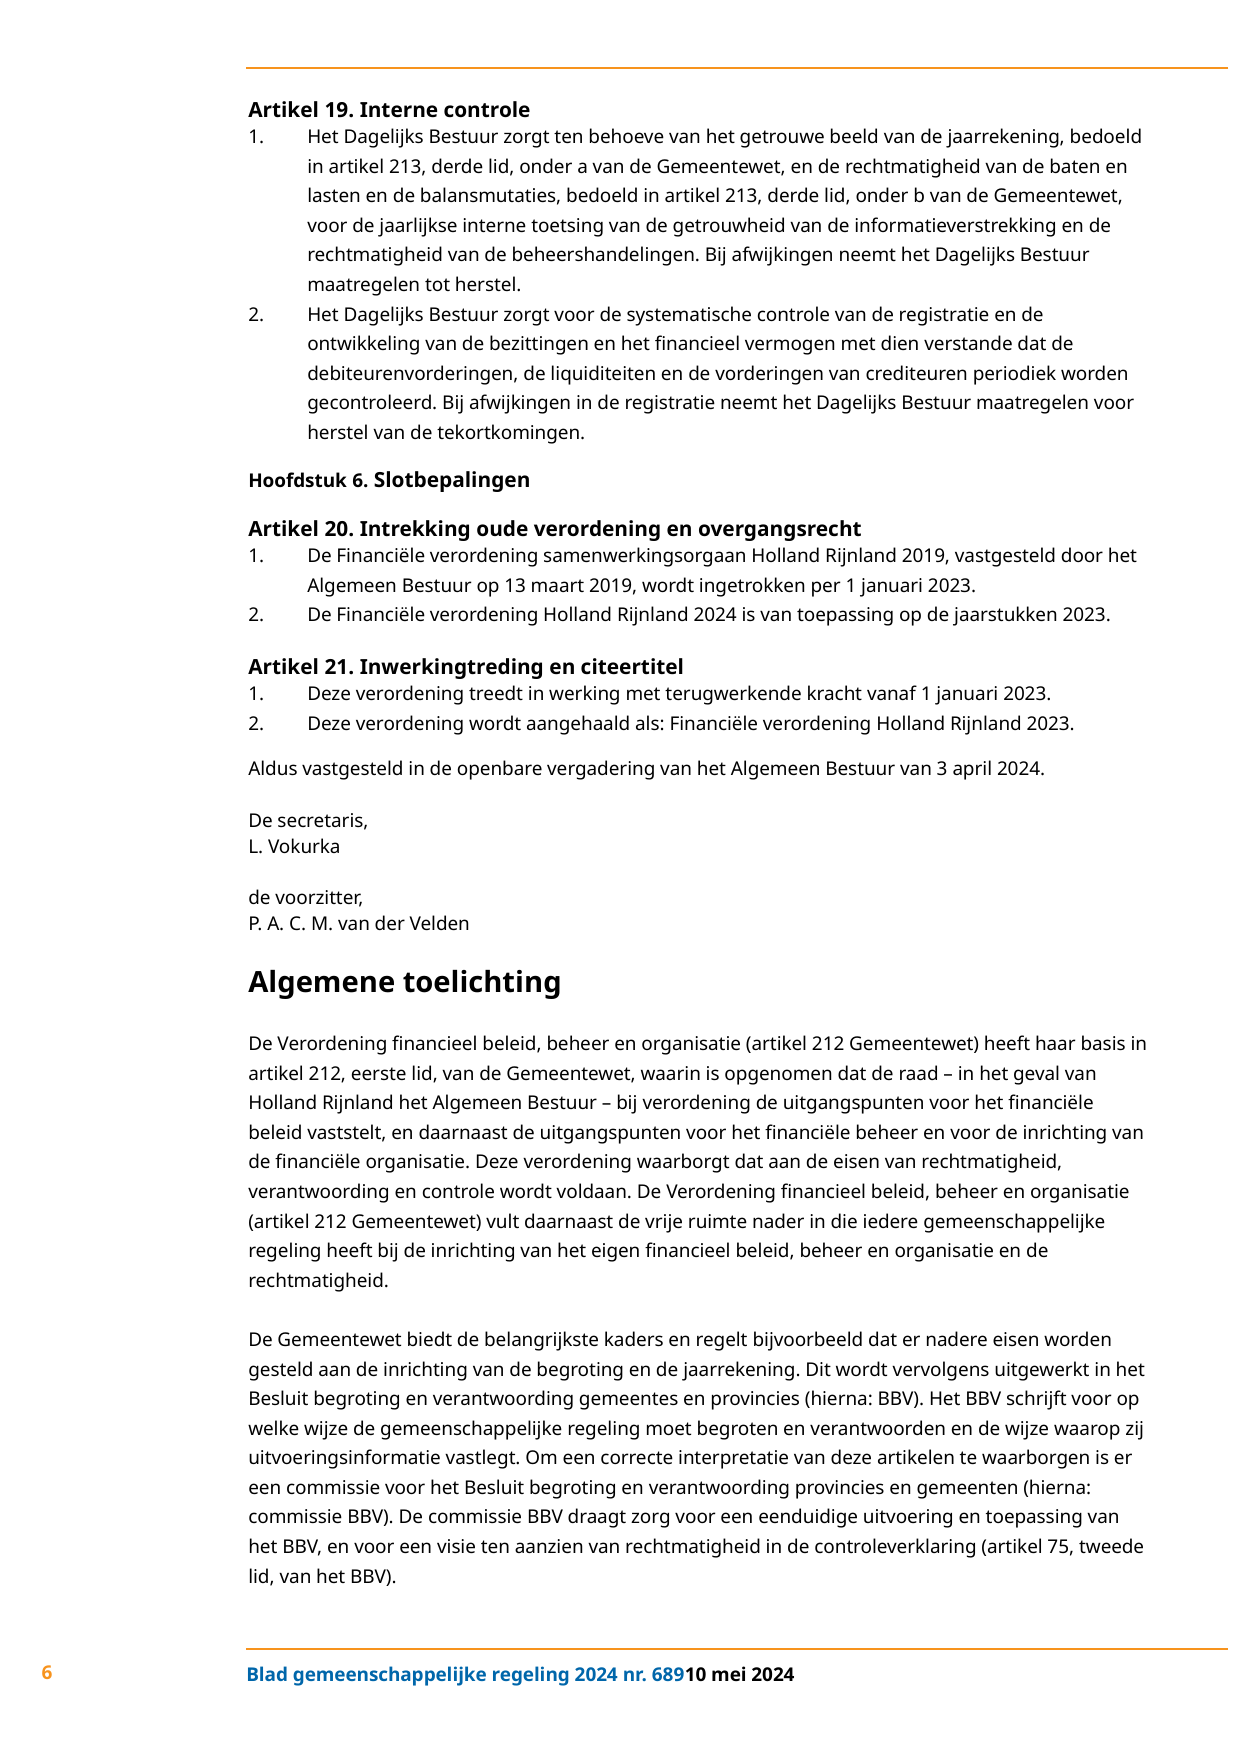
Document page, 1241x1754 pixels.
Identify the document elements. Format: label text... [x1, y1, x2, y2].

picture [41, 47, 231, 172]
text P. A. C. M. van der Velden [248, 910, 1152, 936]
text Hoofdstuk 6. Slotbepalingen [248, 465, 1152, 493]
text Algemene toelichting [248, 961, 1152, 1001]
text Artikel 20. Intrekking oude verordening en overgangsrecht [248, 514, 1152, 542]
list Deze verordening wordt aangehaald als: Financiële verordening Holland Rijnland 2023. [248, 710, 1152, 736]
text De Gemeentewet biedt de belangrijkste kaders en regelt bijvoorbeeld dat er nadere eisen worden gesteld aan de inrichting van de begroting en de jaarrekening. Dit wordt vervolgens uitgewerkt in het Besluit begroting en verantwoording gemeentes en provincies (hierna: BBV). Het BBV schrijft voor op welke wijze de gemeenschappelijke regeling moet begroten en verantwoorden en de wijze waarop zij uitvoeringsinformatie vastlegt. Om een correcte interpretatie van deze artikelen te waarborgen is er een commissie voor het Besluit begroting en verantwoording provincies en gemeenten (hierna: commissie BBV). De commissie BBV draagt zorg voor een eenduidige uitvoering en toepassing van het BBV, en voor een visie ten aanzien van rechtmatigheid in de controleverklaring (artikel 75, tweede lid, van het BBV). [248, 1326, 1152, 1588]
text De secretaris, [248, 807, 1152, 833]
list Het Dagelijks Bestuur zorgt voor de systematische controle van de registratie en de ontwikkeling van de bezittingen en het financieel vermogen met dien verstande dat de debiteurenvorderingen, de liquiditeiten en de vorderingen van crediteuren periodiek worden gecontroleerd. Bij afwijkingen in de registratie neemt het Dagelijks Bestuur maatregelen voor herstel van de tekortkomingen. [248, 301, 1152, 445]
text De Verordening financieel beleid, beheer en organisatie (artikel 212 Gemeentewet) heeft haar basis in artikel 212, eerste lid, van de Gemeentewet, waarin is opgenomen dat de raad – in het geval van Holland Rijnland het Algemeen Bestuur – bij verordening de uitgangspunten voor het financiële beleid vaststelt, en daarnaast de uitgangspunten voor het financiële beheer en voor de inrichting van de financiële organisatie. Deze verordening waarborgt dat aan de eisen van rechtmatigheid, verantwoording en controle wordt voldaan. De Verordening financieel beleid, beheer en organisatie (artikel 212 Gemeentewet) vult daarnaast de vrije ruimte nader in die iedere gemeenschappelijke regeling heeft bij de inrichting van het eigen financieel beleid, beheer en organisatie en de rechtmatigheid. [248, 1030, 1152, 1293]
list De Financiële verordening Holland Rijnland 2024 is van toepassing op de jaarstukken 2023. [248, 602, 1152, 627]
text de voorzitter, [248, 884, 1152, 910]
text L. Vokurka [248, 833, 1152, 858]
list Deze verordening treedt in werking met terugwerkende kracht vanaf 1 januari 2023. [248, 680, 1152, 706]
text Artikel 19. Interne controle [248, 95, 1152, 123]
text Artikel 21. Inwerkingtreding en citeertitel [248, 652, 1152, 680]
list De Financiële verordening samenwerkingsorgaan Holland Rijnland 2019, vastgesteld door het Algemeen Bestuur op 13 maart 2019, wordt ingetrokken per 1 januari 2023. [248, 542, 1152, 598]
list Het Dagelijks Bestuur zorgt ten behoeve van het getrouwe beeld van de jaarrekening, bedoeld in artikel 213, derde lid, onder a van de Gemeentewet, en de rechtmatigheid van de baten en lasten en de balansmutaties, bedoeld in artikel 213, derde lid, onder b van de Gemeentewet, voor de jaarlijkse interne toetsing van de getrouwheid van de informatieverstrekking en de rechtmatigheid van de beheershandelingen. Bij afwijkingen neemt het Dagelijks Bestuur maatregelen tot herstel. [248, 123, 1152, 297]
text Aldus vastgesteld in de openbare vergadering van het Algemeen Bestuur van 3 april 2024. [248, 756, 1152, 781]
